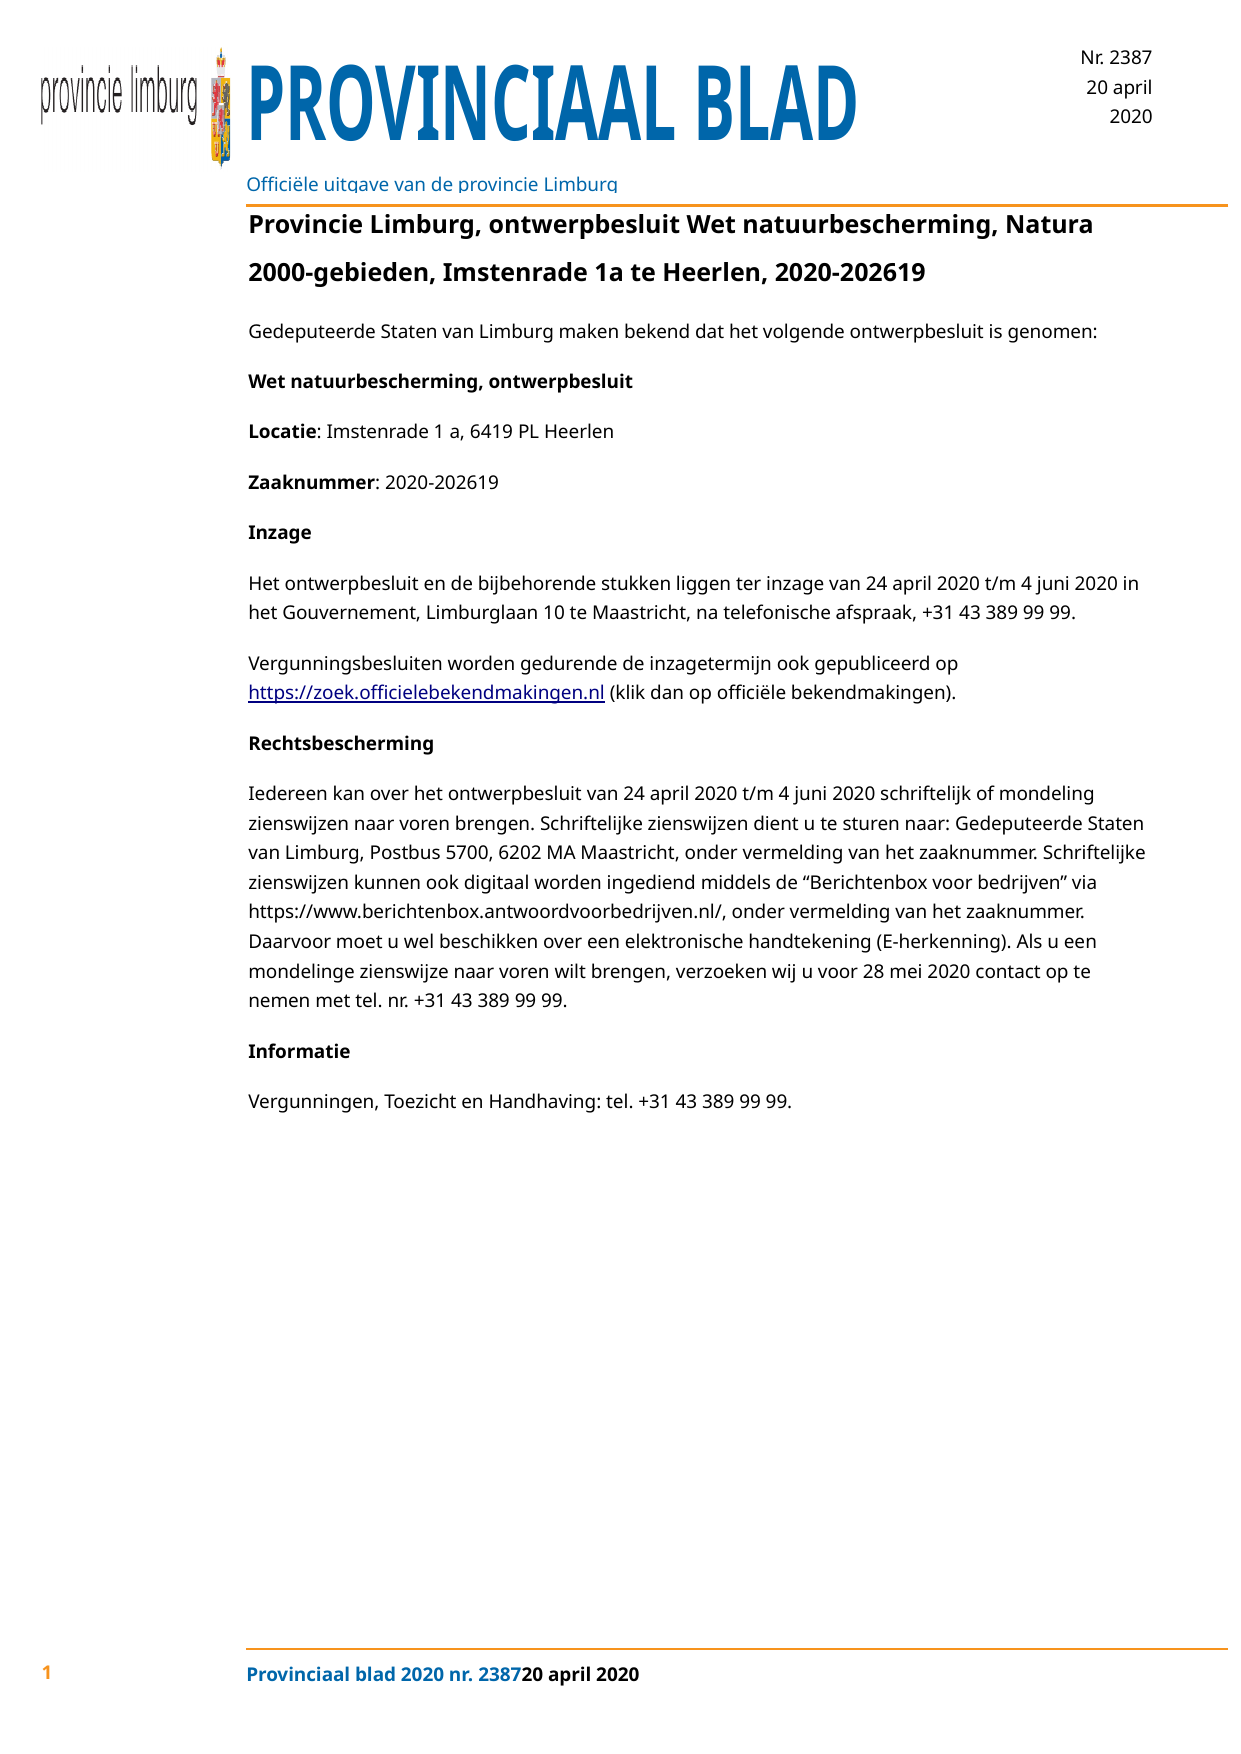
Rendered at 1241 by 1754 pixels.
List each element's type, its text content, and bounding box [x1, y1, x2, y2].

text Iedereen kan over het ontwerpbesluit van 24 april 2020 t/m 4 juni 2020 schriftelijk of mondeling zienswijzen naar voren brengen. Schriftelijke zienswijzen dient u te sturen naar: Gedeputeerde Staten van Limburg, Postbus 5700, 6202 MA Maastricht, onder vermelding van het zaaknummer. Schriftelijke zienswijzen kunnen ook digitaal worden ingediend middels de “Berichtenbox voor bedrijven” via https://www.berichtenbox.antwoordvoorbedrijven.nl/, onder vermelding van het zaaknummer. Daarvoor moet u wel beschikken over een elektronische handtekening (E-herkenning). Als u een mondelinge zienswijze naar voren wilt brengen, verzoeken wij u voor 28 mei 2020 contact op te nemen met tel. nr. +31 43 389 99 99. [248, 780, 1152, 1013]
text Vergunningen, Toezicht en Handhaving: tel. +31 43 389 99 99. [248, 1088, 1152, 1114]
text Het ontwerpbesluit en de bijbehorende stukken liggen ter inzage van 24 april 2020 t/m 4 juni 2020 in het Gouvernement, Limburglaan 10 te Maastricht, na telefonische afspraak, +31 43 389 99 99. [248, 570, 1152, 625]
picture [41, 47, 231, 172]
text Zaaknummer: 2020-202619 [248, 469, 1152, 495]
text Provincie Limburg, ontwerpbesluit Wet natuurbescherming, Natura 2000-gebieden, Imstenrade 1a te Heerlen, 2020-202619 [248, 207, 1152, 288]
text Inzage [248, 519, 1152, 545]
text Locatie: Imstenrade 1 a, 6419 PL Heerlen [248, 419, 1152, 444]
text Wet natuurbescherming, ontwerpbesluit [248, 368, 1152, 394]
text Rechtsbescherming [248, 730, 1152, 756]
text Vergunningsbesluiten worden gedurende de inzagetermijn ook gepubliceerd op https://zoek.officielebekendmakingen.nl (klik dan op officiële bekendmakingen). [248, 650, 1152, 705]
text Gedeputeerde Staten van Limburg maken bekend dat het volgende ontwerpbesluit is genomen: [248, 318, 1152, 344]
text Informatie [248, 1038, 1152, 1064]
